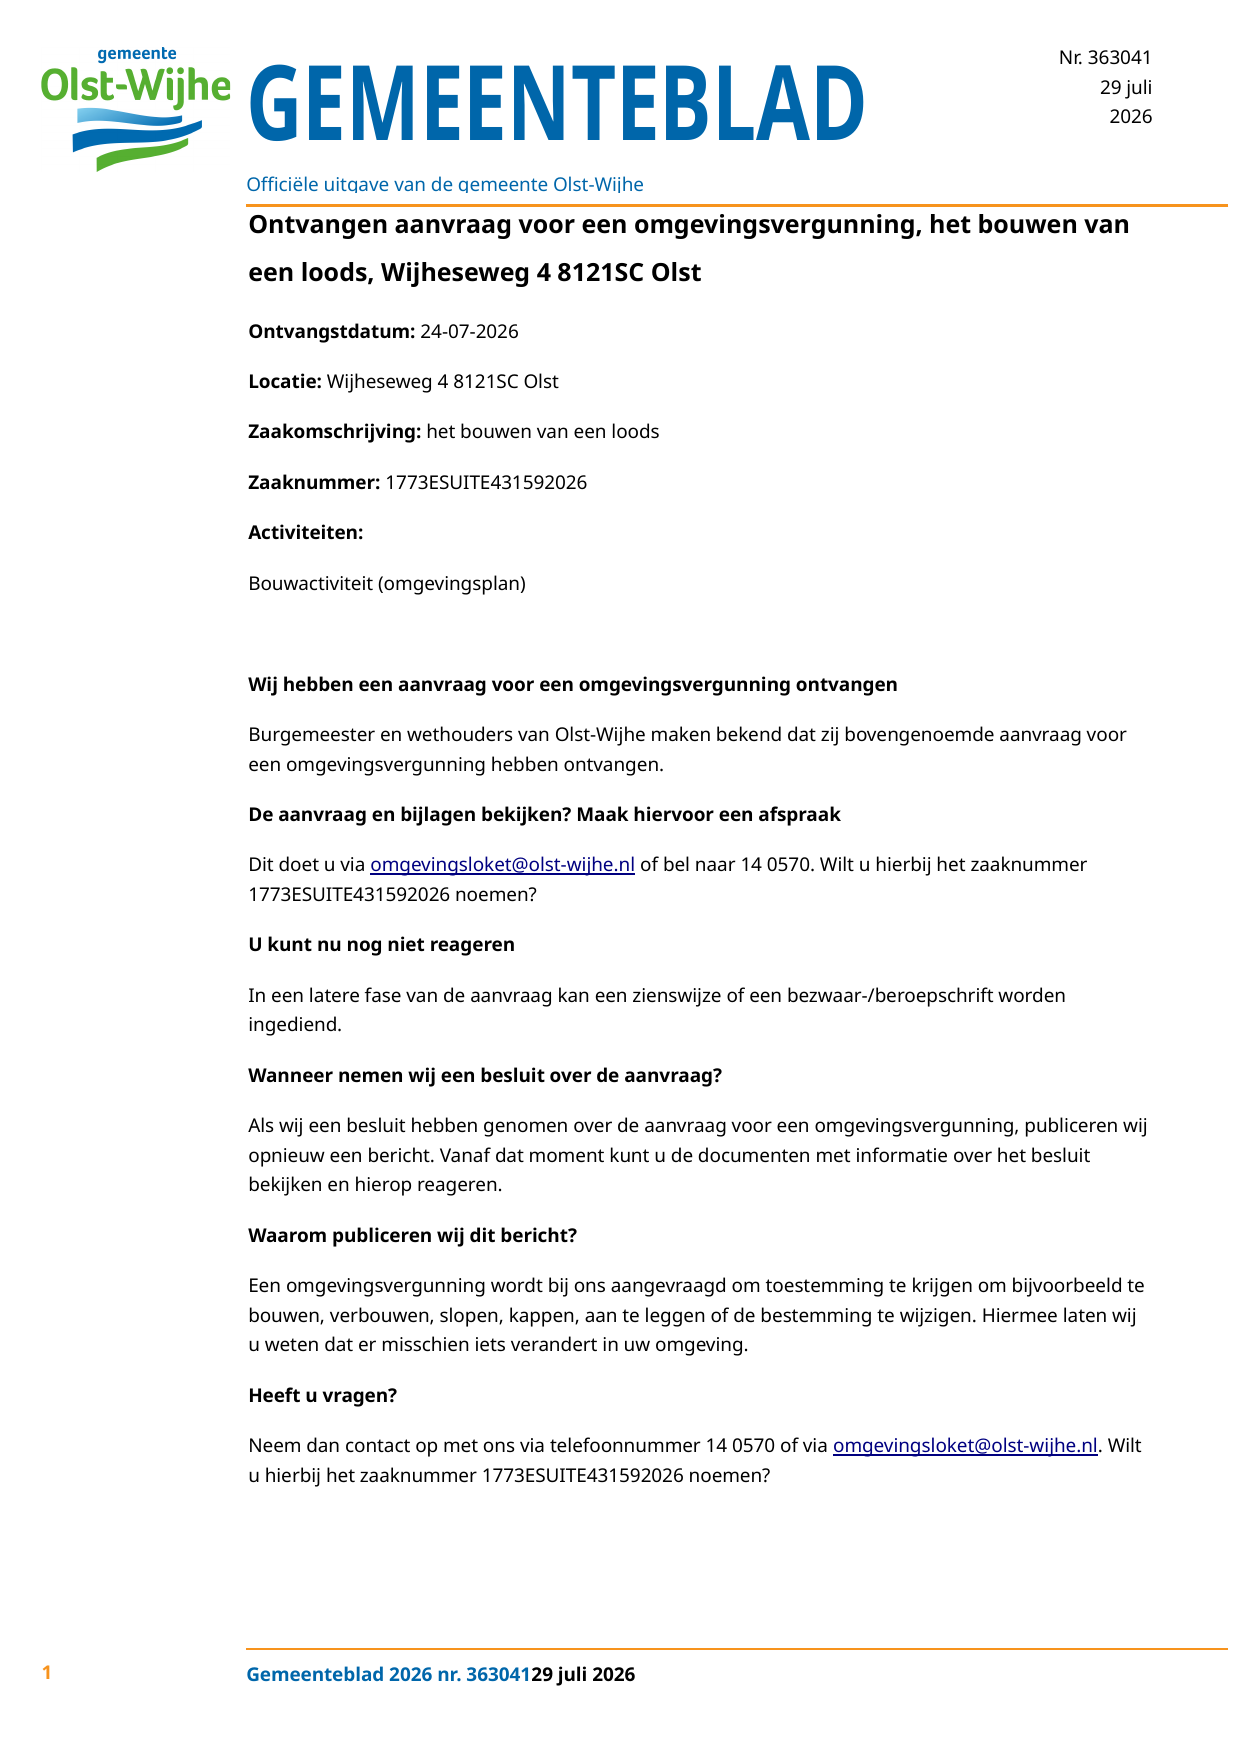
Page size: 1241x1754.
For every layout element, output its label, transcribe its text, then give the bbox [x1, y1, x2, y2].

text Als wij een besluit hebben genomen over de aanvraag voor een omgevingsvergunning, publiceren wij opnieuw een bericht. Vanaf dat moment kunt u de documenten met informatie over het besluit bekijken en hierop reageren. [248, 1112, 1152, 1197]
text Zaaknummer: 1773ESUITE431592026 [248, 469, 1152, 495]
text Locatie: Wijheseweg 4 8121SC Olst [248, 368, 1152, 394]
text Zaakomschrijving: het bouwen van een loods [248, 419, 1152, 444]
text Ontvangstdatum: 24-07-2026 [248, 318, 1152, 344]
text Een omgevingsvergunning wordt bij ons aangevraagd om toestemming te krijgen om bijvoorbeeld te bouwen, verbouwen, slopen, kappen, aan te leggen of de bestemming te wijzigen. Hiermee laten wij u weten dat er misschien iets verandert in uw omgeving. [248, 1272, 1152, 1357]
text Wij hebben een aanvraag voor een omgevingsvergunning ontvangen [248, 671, 1152, 697]
text U kunt nu nog niet reageren [248, 932, 1152, 957]
text Neem dan contact op met ons via telefoonnummer 14 0570 of via omgevingsloket@olst-wijhe.nl. Wilt u hierbij het zaaknummer 1773ESUITE431592026 noemen? [248, 1432, 1152, 1488]
picture [41, 47, 231, 172]
text Heeft u vragen? [248, 1382, 1152, 1408]
text Bouwactiviteit (omgevingsplan) [248, 570, 1152, 596]
text Burgemeester en wethouders van Olst-Wijhe maken bekend dat zij bovengenoemde aanvraag voor een omgevingsvergunning hebben ontvangen. [248, 721, 1152, 777]
text De aanvraag en bijlagen bekijken? Maak hiervoor een afspraak [248, 801, 1152, 827]
text Activiteiten: [248, 519, 1152, 545]
text Wanneer nemen wij een besluit over de aanvraag? [248, 1062, 1152, 1088]
text In een latere fase van de aanvraag kan een zienswijze of een bezwaar-/beroepschrift worden ingediend. [248, 982, 1152, 1037]
text Waarom publiceren wij dit bericht? [248, 1222, 1152, 1248]
text Ontvangen aanvraag voor een omgevingsvergunning, het bouwen van een loods, Wijheseweg 4 8121SC Olst [248, 207, 1152, 288]
text Dit doet u via omgevingsloket@olst-wijhe.nl of bel naar 14 0570. Wilt u hierbij het zaaknummer 1773ESUITE431592026 noemen? [248, 852, 1152, 907]
